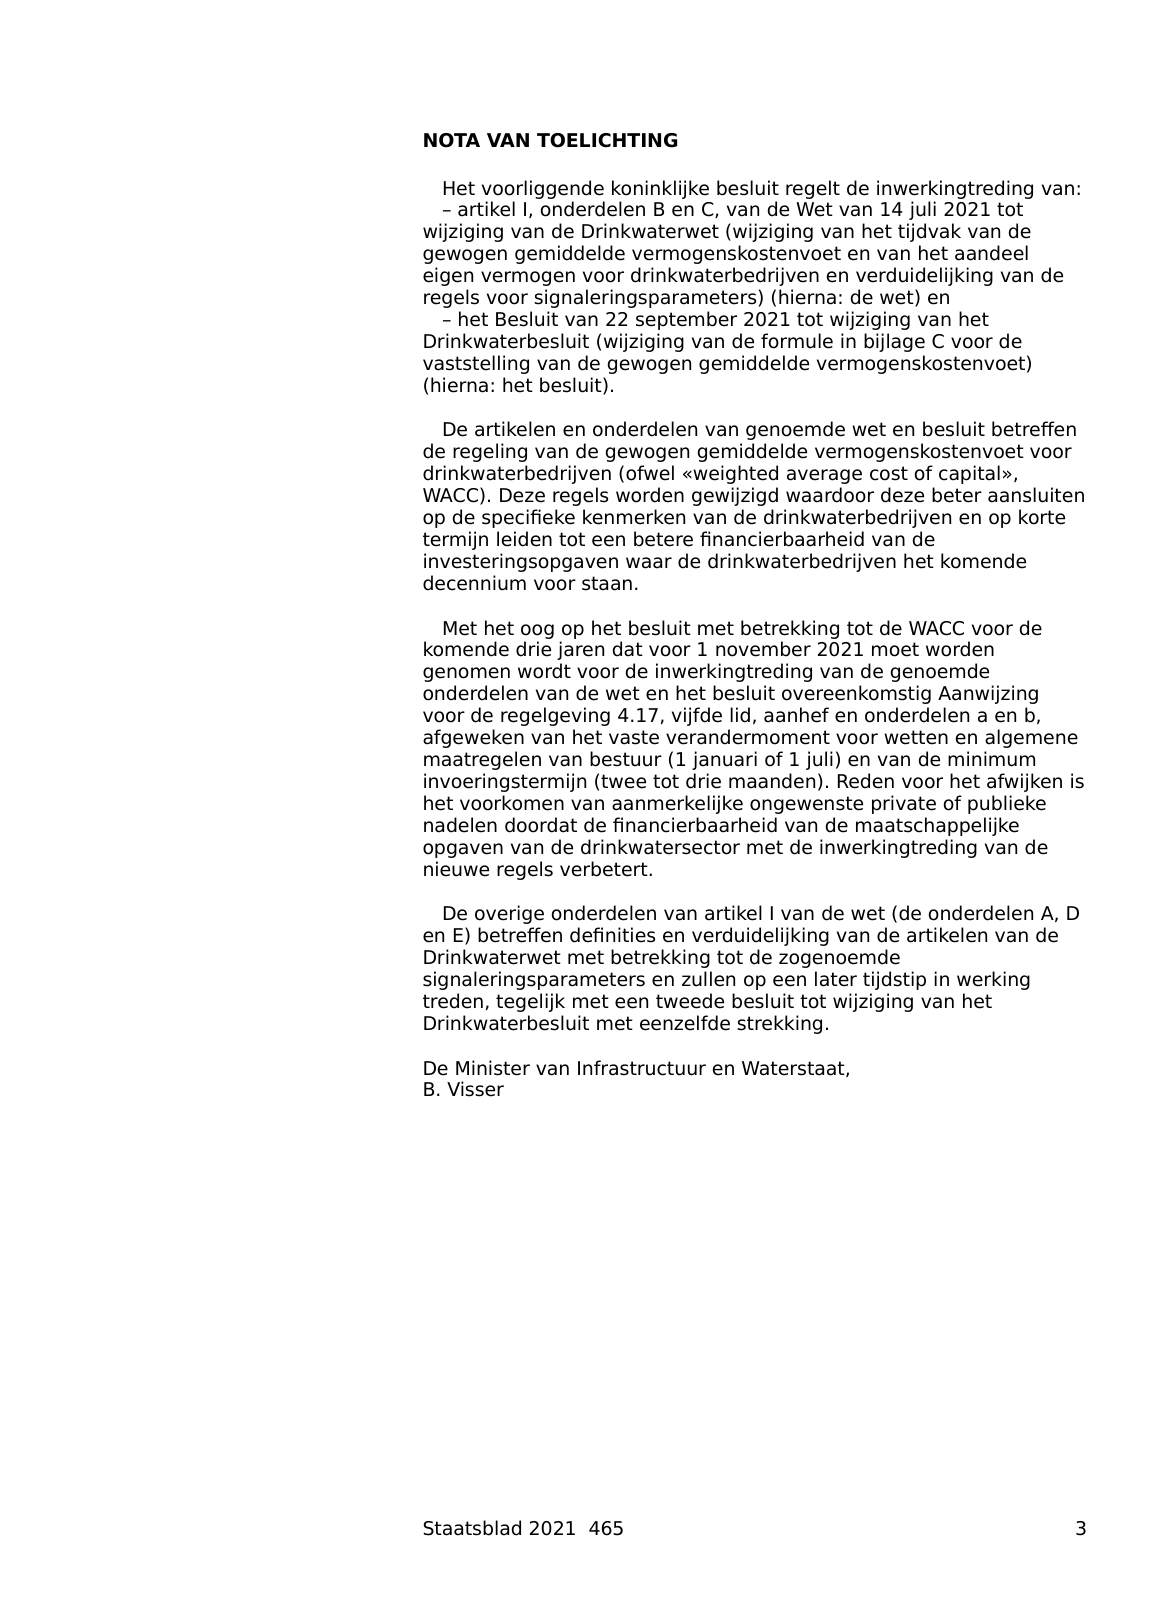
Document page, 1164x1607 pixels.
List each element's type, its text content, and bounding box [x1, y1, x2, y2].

text De artikelen en onderdelen van genoemde wet en besluit betreffen de regeling van de gewogen gemiddelde vermogenskostenvoet voor drinkwaterbedrijven (ofwel «weighted average cost of capital», WACC). Deze regels worden gewijzigd waardoor deze beter aansluiten op de specifieke kenmerken van de drinkwaterbedrijven en op korte termijn leiden tot een betere financierbaarheid van de investeringsopgaven waar de drinkwaterbedrijven het komende decennium voor staan. [422, 419, 1087, 595]
text Het voorliggende koninklijke besluit regelt de inwerkingtreding van: [422, 177, 1087, 199]
text Met het oog op het besluit met betrekking tot de WACC voor de komende drie jaren dat voor 1 november 2021 moet worden genomen wordt voor de inwerkingtreding van de genoemde onderdelen van de wet en het besluit overeenkomstig Aanwijzing voor de regelgeving 4.17, vijfde lid, aanhef en onderdelen a en b, afgeweken van het vaste verandermoment voor wetten en algemene maatregelen van bestuur (1 januari of 1 juli) en van de minimum invoeringstermijn (twee tot drie maanden). Reden voor het afwijken is het voorkomen van aanmerkelijke ongewenste private of publieke nadelen doordat de financierbaarheid van de maatschappelijke opgaven van de drinkwatersector met de inwerkingtreding van de nieuwe regels verbetert. [422, 617, 1087, 881]
text De overige onderdelen van artikel I van de wet (de onderdelen A, D en E) betreffen definities en verduidelijking van de artikelen van de Drinkwaterwet met betrekking tot de zogenoemde signaleringsparameters en zullen op een later tijdstip in werking treden, tegelijk met een tweede besluit tot wijziging van het Drinkwaterbesluit met eenzelfde strekking. [422, 903, 1087, 1035]
subtitle NOTA VAN TOELICHTING [422, 130, 1087, 152]
text – het Besluit van 22 september 2021 tot wijziging van het Drinkwaterbesluit (wijziging van de formule in bijlage C voor de vaststelling van de gewogen gemiddelde vermogenskostenvoet) (hierna: het besluit). [422, 309, 1087, 397]
text De Minister van Infrastructuur en Waterstaat, B. Visser [422, 1057, 1087, 1101]
text – artikel I, onderdelen B en C, van de Wet van 14 juli 2021 tot wijziging van de Drinkwaterwet (wijziging van het tijdvak van de gewogen gemiddelde vermogenskostenvoet en van het aandeel eigen vermogen voor drinkwaterbedrijven en verduidelijking van de regels voor signaleringsparameters) (hierna: de wet) en [422, 199, 1087, 309]
